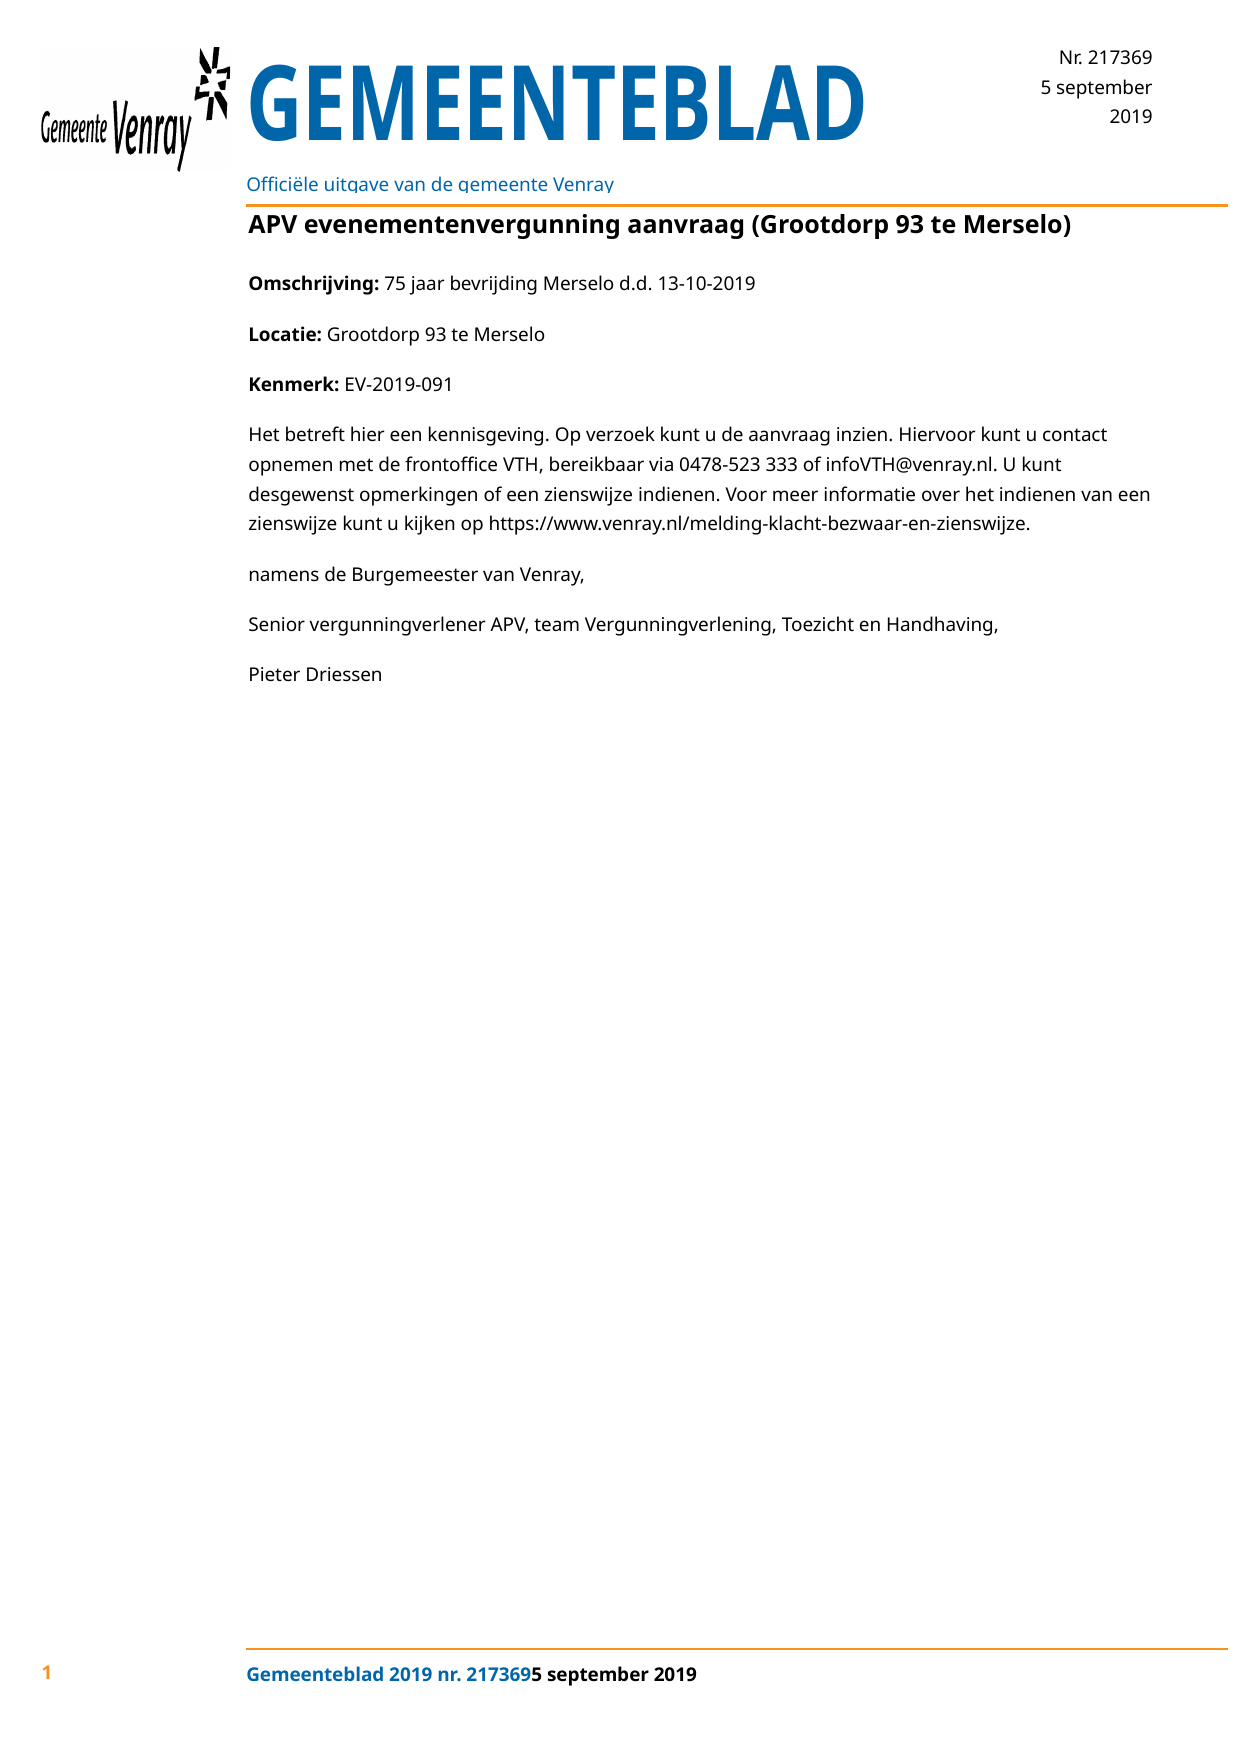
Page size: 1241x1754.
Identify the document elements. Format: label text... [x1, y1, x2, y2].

text Senior vergunningverlener APV, team Vergunningverlening, Toezicht en Handhaving, [248, 611, 1152, 637]
text Pieter Driessen [248, 662, 1152, 687]
text Locatie: Grootdorp 93 te Merselo [248, 321, 1152, 346]
picture [41, 47, 231, 172]
text Het betreft hier een kennisgeving. Op verzoek kunt u de aanvraag inzien. Hiervoor kunt u contact opnemen met de frontoffice VTH, bereikbaar via 0478-523 333 of infoVTH@venray.nl. U kunt desgewenst opmerkingen of een zienswijze indienen. Voor meer informatie over het indienen van een zienswijze kunt u kijken op https://www.venray.nl/melding-klacht-bezwaar-en-zienswijze. [248, 422, 1152, 536]
text Omschrijving: 75 jaar bevrijding Merselo d.d. 13-10-2019 [248, 270, 1152, 296]
text namens de Burgemeester van Venray, [248, 561, 1152, 586]
text Kenmerk: EV-2019-091 [248, 371, 1152, 397]
text APV evenementenvergunning aanvraag (Grootdorp 93 te Merselo) [248, 207, 1152, 241]
